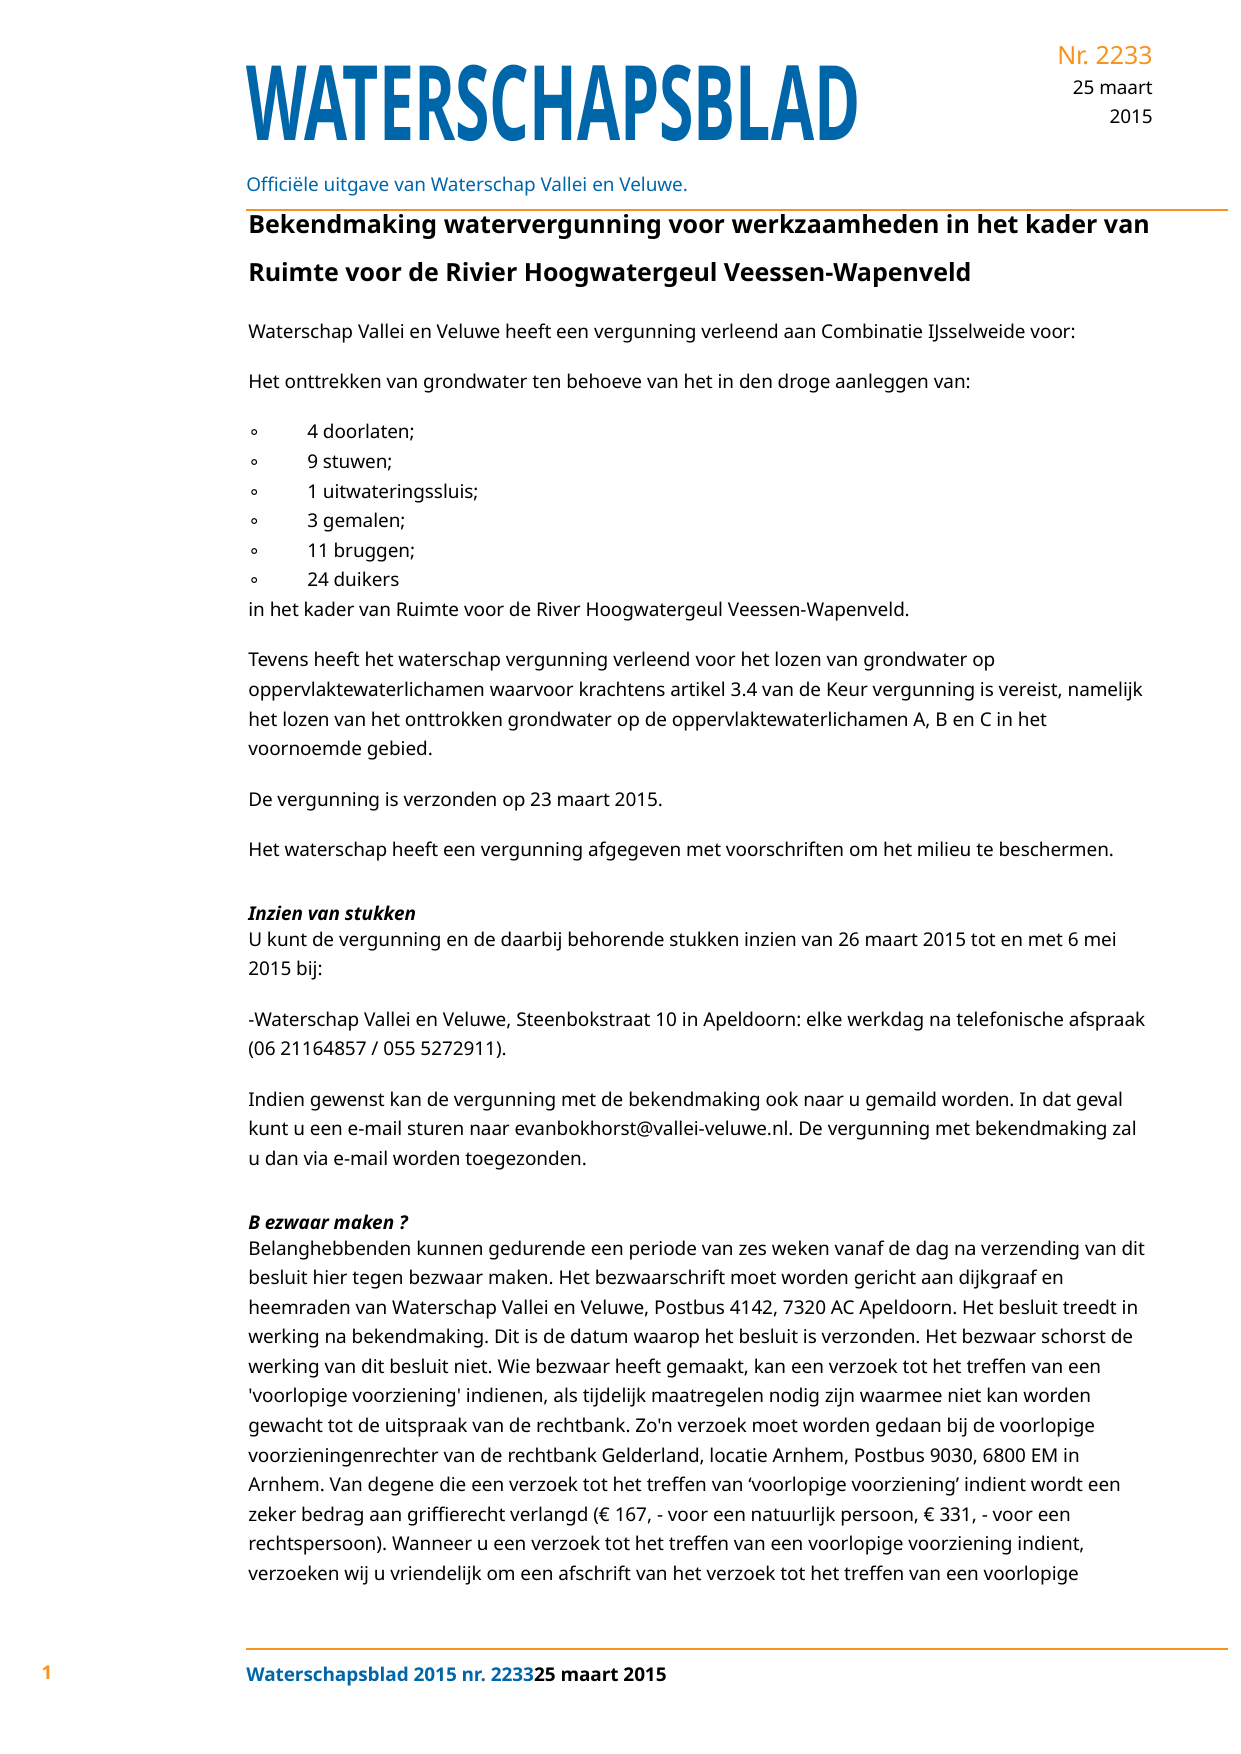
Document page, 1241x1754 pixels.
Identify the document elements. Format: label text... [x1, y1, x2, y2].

text De vergunning is verzonden op 23 maart 2015. [248, 786, 1152, 812]
text Het onttrekken van grondwater ten behoeve van het in den droge aanleggen van: [248, 368, 1152, 394]
text Inzien van stukken [248, 900, 1152, 926]
text -Waterschap Vallei en Veluwe, Steenbokstraat 10 in Apeldoorn: elke werkdag na telefonische afspraak (06 21164857 / 055 5272911). [248, 1006, 1152, 1061]
text B ezwaar maken ? [248, 1209, 1152, 1235]
list 11 bruggen; [248, 537, 1152, 563]
text Belanghebbenden kunnen gedurende een periode van zes weken vanaf de dag na verzending van dit besluit hier tegen bezwaar maken. Het bezwaarschrift moet worden gericht aan dijkgraaf en heemraden van Waterschap Vallei en Veluwe, Postbus 4142, 7320 AC Apeldoorn. Het besluit treedt in werking na bekendmaking. Dit is de datum waarop het besluit is verzonden. Het bezwaar schorst de werking van dit besluit niet. Wie bezwaar heeft gemaakt, kan een verzoek tot het treffen van een 'voorlopige voorziening' indienen, als tijdelijk maatregelen nodig zijn waarmee niet kan worden gewacht tot de uitspraak van de rechtbank. Zo'n verzoek moet worden gedaan bij de voorlopige voorzieningenrechter van de rechtbank Gelderland, locatie Arnhem, Postbus 9030, 6800 EM in Arnhem. Van degene die een verzoek tot het treffen van ‘voorlopige voorziening’ indient wordt een zeker bedrag aan griffierecht verlangd (€ 167, - voor een natuurlijk persoon, € 331, - voor een rechtspersoon). Wanneer u een verzoek tot het treffen van een voorlopige voorziening indient, verzoeken wij u vriendelijk om een afschrift van het verzoek tot het treffen van een voorlopige [248, 1235, 1152, 1586]
list 9 stuwen; [248, 448, 1152, 474]
text Indien gewenst kan de vergunning met de bekendmaking ook naar u gemaild worden. In dat geval kunt u een e-mail sturen naar evanbokhorst@vallei-veluwe.nl. De vergunning met bekendmaking zal u dan via e-mail worden toegezonden. [248, 1086, 1152, 1171]
text Waterschap Vallei en Veluwe heeft een vergunning verleend aan Combinatie IJsselweide voor: [248, 318, 1152, 344]
text in het kader van Ruimte voor de River Hoogwatergeul Veessen-Wapenveld. [248, 596, 1152, 622]
list 4 doorlaten; [248, 419, 1152, 444]
list 1 uitwateringssluis; [248, 478, 1152, 504]
text Bekendmaking watervergunning voor werkzaamheden in het kader van Ruimte voor de Rivier Hoogwatergeul Veessen-Wapenveld [248, 211, 1152, 288]
list 24 duikers [248, 567, 1152, 592]
text Het waterschap heeft een vergunning afgegeven met voorschriften om het milieu te beschermen. [248, 836, 1152, 862]
picture [41, 47, 231, 172]
text U kunt de vergunning en de daarbij behorende stukken inzien van 26 maart 2015 tot en met 6 mei 2015 bij: [248, 926, 1152, 981]
list 3 gemalen; [248, 507, 1152, 533]
text Tevens heeft het waterschap vergunning verleend voor het lozen van grondwater op oppervlaktewaterlichamen waarvoor krachtens artikel 3.4 van de Keur vergunning is vereist, namelijk het lozen van het onttrokken grondwater op de oppervlaktewaterlichamen A, B en C in het voornoemde gebied. [248, 647, 1152, 761]
